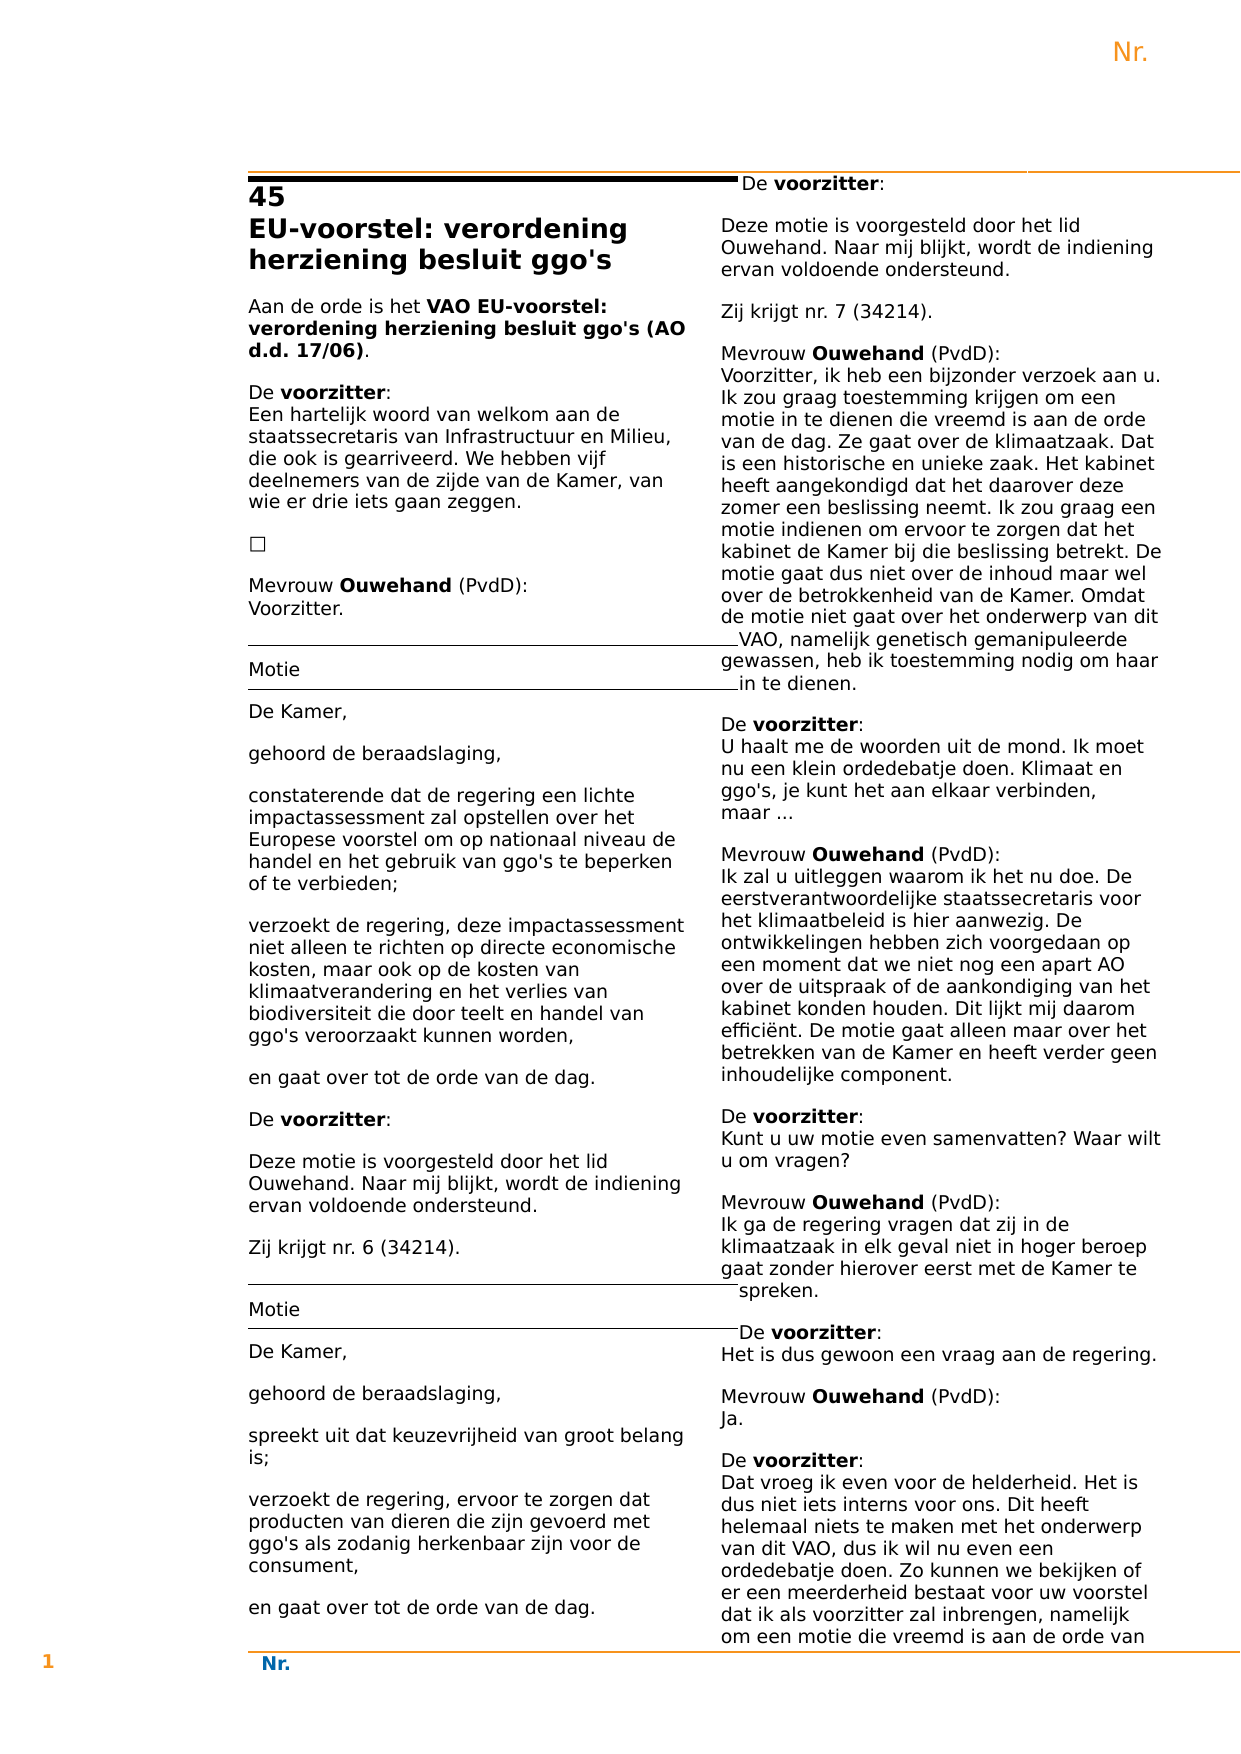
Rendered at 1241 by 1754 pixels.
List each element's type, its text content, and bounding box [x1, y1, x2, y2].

text Aan de orde is het VAO EU-voorstel: verordening herziening besluit ggo's (AO d.d. 17/06). [248, 296, 691, 362]
text Ik zal u uitleggen waarom ik het nu doe. De eerstverantwoordelijke staatssecretaris voor het klimaatbeleid is hier aanwezig. De ontwikkelingen hebben zich voorgedaan op een moment dat we niet nog een apart AO over de uitspraak of de aankondiging van het kabinet konden houden. Dit lijkt mij daarom efficiënt. De motie gaat alleen maar over het betrekken van de Kamer en heeft verder geen inhoudelijke component. [721, 866, 1163, 1086]
text Kunt u uw motie even samenvatten? Waar wilt u om vragen? [721, 1128, 1163, 1172]
text constaterende dat de regering een lichte impactassessment zal opstellen over het Europese voorstel om op nationaal niveau de handel en het gebruik van ggo's te beperken of te verbieden; [248, 785, 691, 895]
text Motie [248, 659, 691, 681]
text Motie [248, 1299, 691, 1321]
text De voorzitter: [721, 1106, 1163, 1128]
text Dat vroeg ik even voor de helderheid. Het is dus niet iets interns voor ons. Dit heeft helemaal niets te maken met het onderwerp van dit VAO, dus ik wil nu even een ordedebatje doen. Zo kunnen we bekijken of er een meerderheid bestaat voor uw voorstel dat ik als voorzitter zal inbrengen, namelijk om een motie die vreemd is aan de orde van [721, 1472, 1163, 1648]
text Mevrouw Ouwehand (PvdD): [721, 1386, 1163, 1408]
text en gaat over tot de orde van de dag. [248, 1597, 691, 1618]
text Deze motie is voorgesteld door het lid Ouwehand. Naar mij blijkt, wordt de indiening ervan voldoende ondersteund. [248, 1151, 691, 1217]
text De voorzitter: [248, 382, 691, 403]
text ⬜ [248, 533, 691, 555]
text De voorzitter: [721, 714, 1163, 736]
text De voorzitter: [248, 1109, 691, 1131]
text Mevrouw Ouwehand (PvdD): [248, 575, 691, 597]
text verzoekt de regering, ervoor te zorgen dat producten van dieren die zijn gevoerd met ggo's als zodanig herkenbaar zijn voor de consument, [248, 1489, 691, 1577]
text De voorzitter: [721, 173, 1163, 195]
text Het is dus gewoon een vraag aan de regering. [721, 1344, 1163, 1366]
text Mevrouw Ouwehand (PvdD): [721, 844, 1163, 866]
text Ik ga de regering vragen dat zij in de klimaatzaak in elk geval niet in hoger beroep gaat zonder hierover eerst met de Kamer te spreken. [721, 1214, 1163, 1302]
text Voorzitter. [248, 597, 691, 619]
text Zij krijgt nr. 7 (34214). [721, 301, 1163, 323]
text Mevrouw Ouwehand (PvdD): [721, 343, 1163, 365]
text De voorzitter: [721, 1322, 1163, 1344]
text U haalt me de woorden uit de mond. Ik moet nu een klein ordedebatje doen. Klimaat en ggo's, je kunt het aan elkaar verbinden, maar ... [721, 736, 1163, 824]
text gehoord de beraadslaging, [248, 743, 691, 765]
title 45 EU-voorstel: verordening herziening besluit ggo's [248, 182, 691, 276]
text spreekt uit dat keuzevrijheid van groot belang is; [248, 1425, 691, 1469]
text en gaat over tot de orde van de dag. [248, 1067, 691, 1089]
text Zij krijgt nr. 6 (34214). [248, 1237, 691, 1259]
text Voorzitter, ik heb een bijzonder verzoek aan u. Ik zou graag toestemming krijgen om een motie in te dienen die vreemd is aan de orde van de dag. Ze gaat over de klimaatzaak. Dat is een historische en unieke zaak. Het kabinet heeft aangekondigd dat het daarover deze zomer een beslissing neemt. Ik zou graag een motie indienen om ervoor te zorgen dat het kabinet de Kamer bij die beslissing betrekt. De motie gaat dus niet over de inhoud maar wel over de betrokkenheid van de Kamer. Omdat de motie niet gaat over het onderwerp van dit VAO, namelijk genetisch gemanipuleerde gewassen, heb ik toestemming nodig om haar in te dienen. [721, 365, 1163, 694]
text Deze motie is voorgesteld door het lid Ouwehand. Naar mij blijkt, wordt de indiening ervan voldoende ondersteund. [721, 215, 1163, 281]
text Ja. [721, 1408, 1163, 1430]
text De Kamer, [248, 701, 691, 723]
text verzoekt de regering, deze impactassessment niet alleen te richten op directe economische kosten, maar ook op de kosten van klimaatverandering en het verlies van biodiversiteit die door teelt en handel van ggo's veroorzaakt kunnen worden, [248, 915, 691, 1047]
text gehoord de beraadslaging, [248, 1383, 691, 1405]
text De Kamer, [248, 1341, 691, 1363]
text Een hartelijk woord van welkom aan de staatssecretaris van Infrastructuur en Milieu, die ook is gearriveerd. We hebben vijf deelnemers van de zijde van de Kamer, van wie er drie iets gaan zeggen. [248, 403, 691, 513]
text De voorzitter: [721, 1450, 1163, 1472]
text Mevrouw Ouwehand (PvdD): [721, 1192, 1163, 1214]
